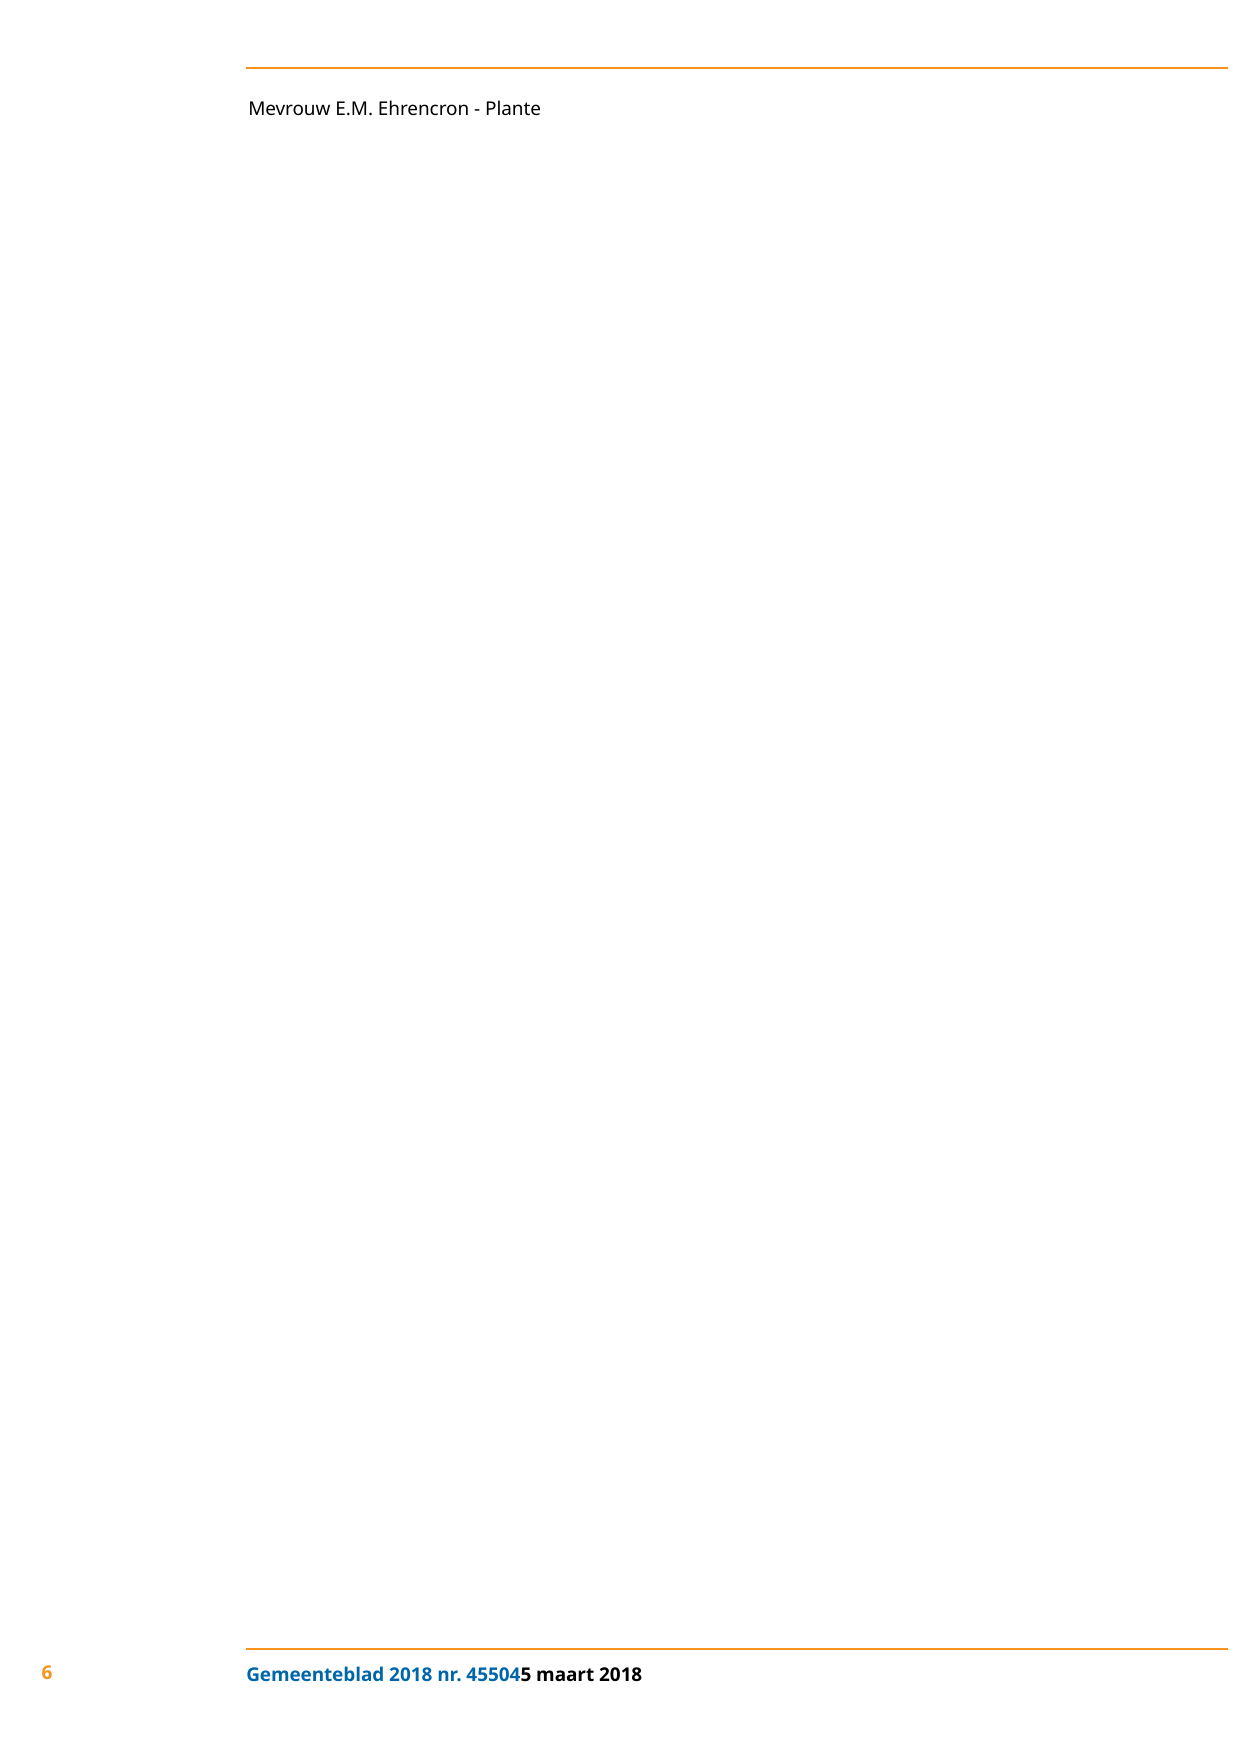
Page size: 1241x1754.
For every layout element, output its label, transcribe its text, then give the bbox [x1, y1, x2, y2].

picture [41, 47, 231, 172]
text Mevrouw E.M. Ehrencron - Plante [248, 95, 1152, 121]
